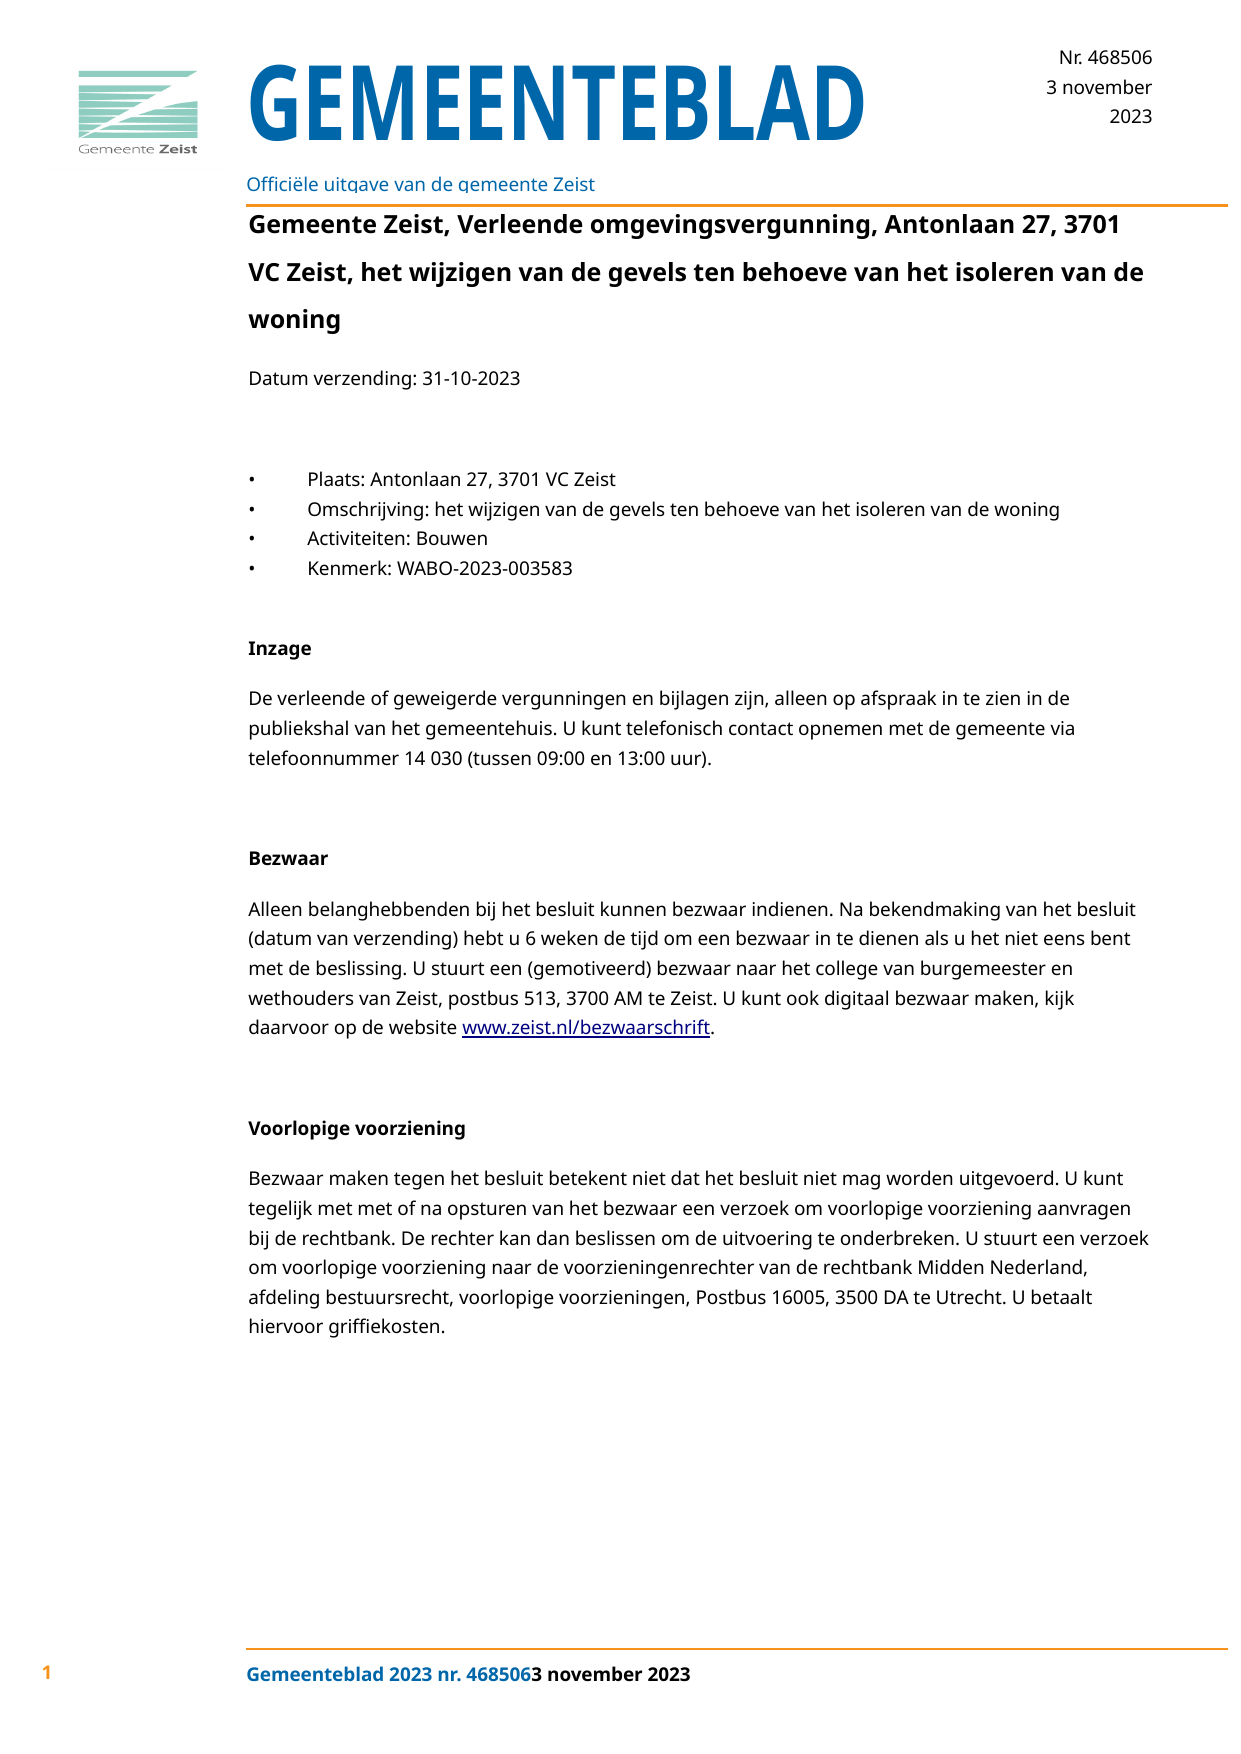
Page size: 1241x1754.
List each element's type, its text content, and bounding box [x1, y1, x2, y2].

list Activiteiten: Bouwen [248, 526, 1152, 551]
text Gemeente Zeist, Verleende omgevingsvergunning, Antonlaan 27, 3701 VC Zeist, het wijzigen van de gevels ten behoeve van het isoleren van de woning [248, 207, 1152, 336]
text Inzage [248, 635, 1152, 661]
list Omschrijving: het wijzigen van de gevels ten behoeve van het isoleren van de woning [248, 496, 1152, 522]
text Alleen belanghebbenden bij het besluit kunnen bezwaar indienen. Na bekendmaking van het besluit (datum van verzending) hebt u 6 weken de tijd om een bezwaar in te dienen als u het niet eens bent met de beslissing. U stuurt een (gemotiveerd) bezwaar naar het college van burgemeester en wethouders van Zeist, postbus 513, 3700 AM te Zeist. U kunt ook digitaal bezwaar maken, kijk daarvoor op de website www.zeist.nl/bezwaarschrift. [248, 896, 1152, 1040]
text Voorlopige voorziening [248, 1115, 1152, 1141]
list Kenmerk: WABO-2023-003583 [248, 555, 1152, 581]
text Bezwaar [248, 846, 1152, 871]
text De verleende of geweigerde vergunningen en bijlagen zijn, alleen op afspraak in te zien in de publiekshal van het gemeentehuis. U kunt telefonisch contact opnemen met de gemeente via telefoonnummer 14 030 (tussen 09:00 en 13:00 uur). [248, 686, 1152, 770]
text Datum verzending: 31-10-2023 [248, 366, 1152, 391]
list Plaats: Antonlaan 27, 3701 VC Zeist [248, 466, 1152, 492]
picture [41, 47, 231, 172]
text Bezwaar maken tegen het besluit betekent niet dat het besluit niet mag worden uitgevoerd. U kunt tegelijk met met of na opsturen van het bezwaar een verzoek om voorlopige voorziening aanvragen bij de rechtbank. De rechter kan dan beslissen om de uitvoering te onderbreken. U stuurt een verzoek om voorlopige voorziening naar de voorzieningenrechter van de rechtbank Midden Nederland, afdeling bestuursrecht, voorlopige voorzieningen, Postbus 16005, 3500 DA te Utrecht. U betaalt hiervoor griffiekosten. [248, 1166, 1152, 1339]
